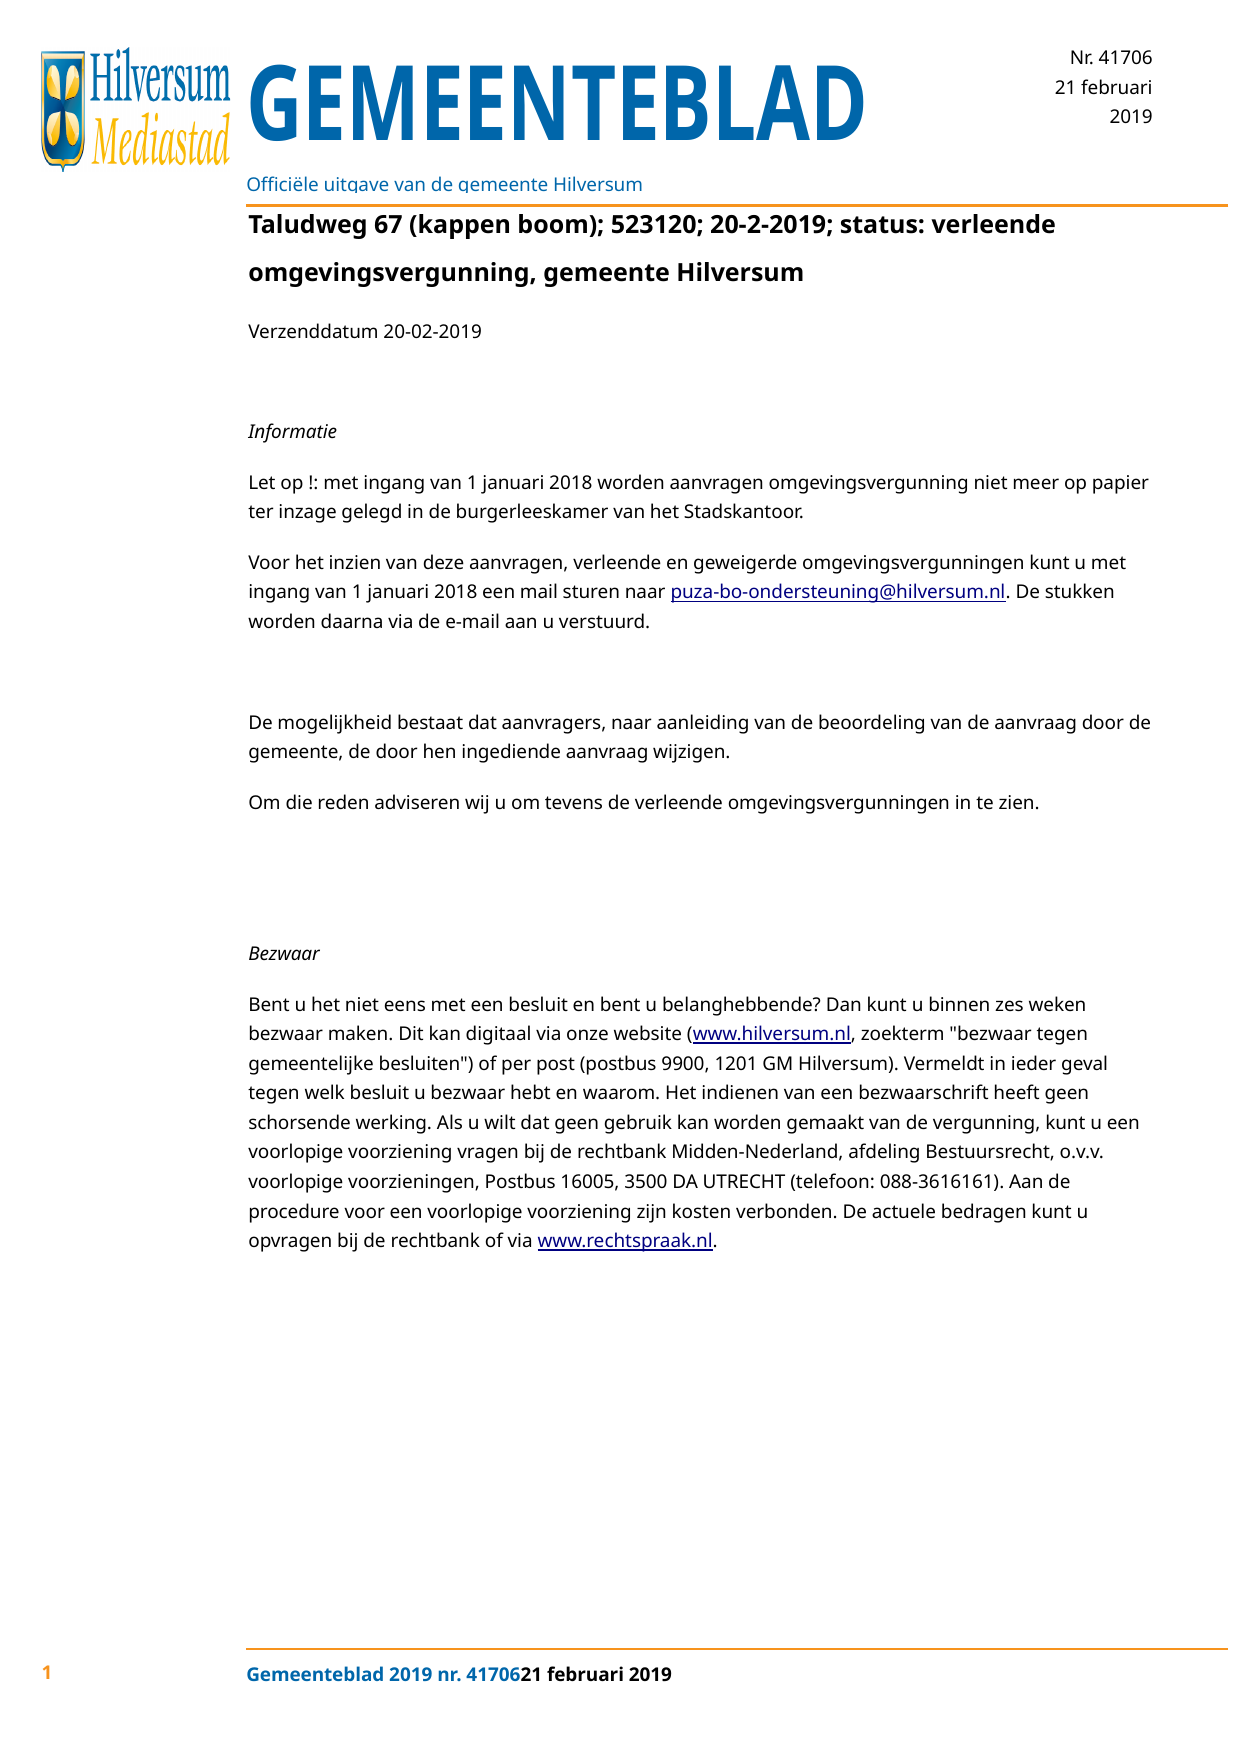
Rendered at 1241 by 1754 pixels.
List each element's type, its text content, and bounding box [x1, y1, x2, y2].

text Voor het inzien van deze aanvragen, verleende en geweigerde omgevingsvergunningen kunt u met ingang van 1 januari 2018 een mail sturen naar puza-bo-ondersteuning@hilversum.nl. De stukken worden daarna via de e-mail aan u verstuurd. [248, 549, 1152, 634]
text Let op !: met ingang van 1 januari 2018 worden aanvragen omgevingsvergunning niet meer op papier ter inzage gelegd in de burgerleeskamer van het Stadskantoor. [248, 469, 1152, 524]
text Taludweg 67 (kappen boom); 523120; 20-2-2019; status: verleende omgevingsvergunning, gemeente Hilversum [248, 207, 1152, 288]
text Bent u het niet eens met een besluit en bent u belanghebbende? Dan kunt u binnen zes weken bezwaar maken. Dit kan digitaal via onze website (www.hilversum.nl, zoekterm "bezwaar tegen gemeentelijke besluiten") of per post (postbus 9900, 1201 GM Hilversum). Vermeldt in ieder geval tegen welk besluit u bezwaar hebt en waarom. Het indienen van een bezwaarschrift heeft geen schorsende werking. Als u wilt dat geen gebruik kan worden gemaakt van de vergunning, kunt u een voorlopige voorziening vragen bij de rechtbank Midden-Nederland, afdeling Bestuursrecht, o.v.v. voorlopige voorzieningen, Postbus 16005, 3500 DA UTRECHT (telefoon: 088-3616161). Aan de procedure voor een voorlopige voorziening zijn kosten verbonden. De actuele bedragen kunt u opvragen bij de rechtbank of via www.rechtspraak.nl. [248, 991, 1152, 1253]
text Verzenddatum 20-02-2019 [248, 318, 1152, 344]
text Bezwaar [248, 940, 1152, 966]
picture [41, 47, 231, 172]
text De mogelijkheid bestaat dat aanvragers, naar aanleiding van de beoordeling van de aanvraag door de gemeente, de door hen ingediende aanvraag wijzigen. [248, 709, 1152, 764]
text Om die reden adviseren wij u om tevens de verleende omgevingsvergunningen in te zien. [248, 789, 1152, 815]
text Informatie [248, 419, 1152, 444]
